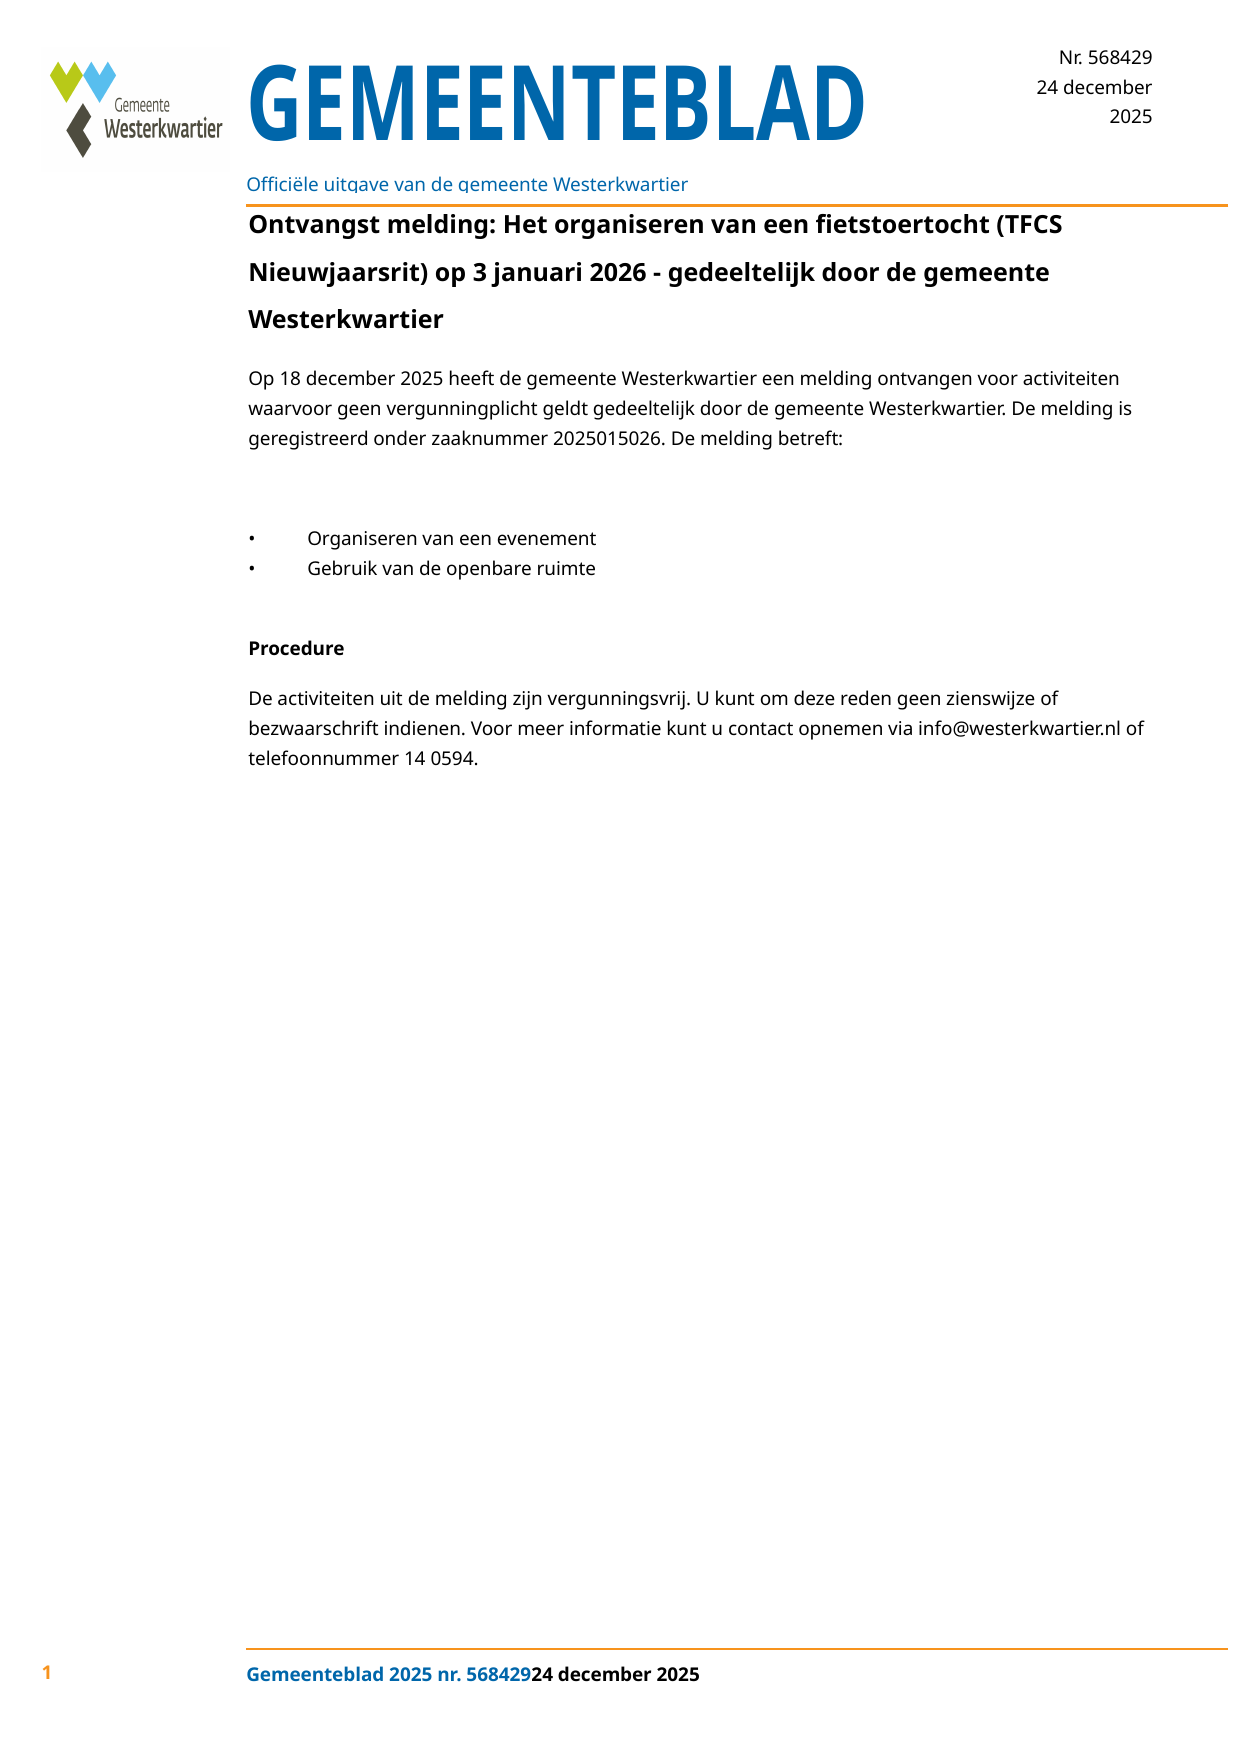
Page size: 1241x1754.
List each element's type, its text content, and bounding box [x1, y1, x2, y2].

text Op 18 december 2025 heeft de gemeente Westerkwartier een melding ontvangen voor activiteiten waarvoor geen vergunningplicht geldt gedeeltelijk door de gemeente Westerkwartier. De melding is geregistreerd onder zaaknummer 2025015026. De melding betreft: [248, 366, 1152, 450]
list Organiseren van een evenement [248, 526, 1152, 551]
text Ontvangst melding: Het organiseren van een fietstoertocht (TFCS Nieuwjaarsrit) op 3 januari 2026 - gedeeltelijk door de gemeente Westerkwartier [248, 207, 1152, 336]
text Procedure [248, 635, 1152, 661]
text De activiteiten uit de melding zijn vergunningsvrij. U kunt om deze reden geen zienswijze of bezwaarschrift indienen. Voor meer informatie kunt u contact opnemen via info@westerkwartier.nl of telefoonnummer 14 0594. [248, 686, 1152, 770]
list Gebruik van de openbare ruimte [248, 555, 1152, 581]
picture [41, 47, 231, 172]
